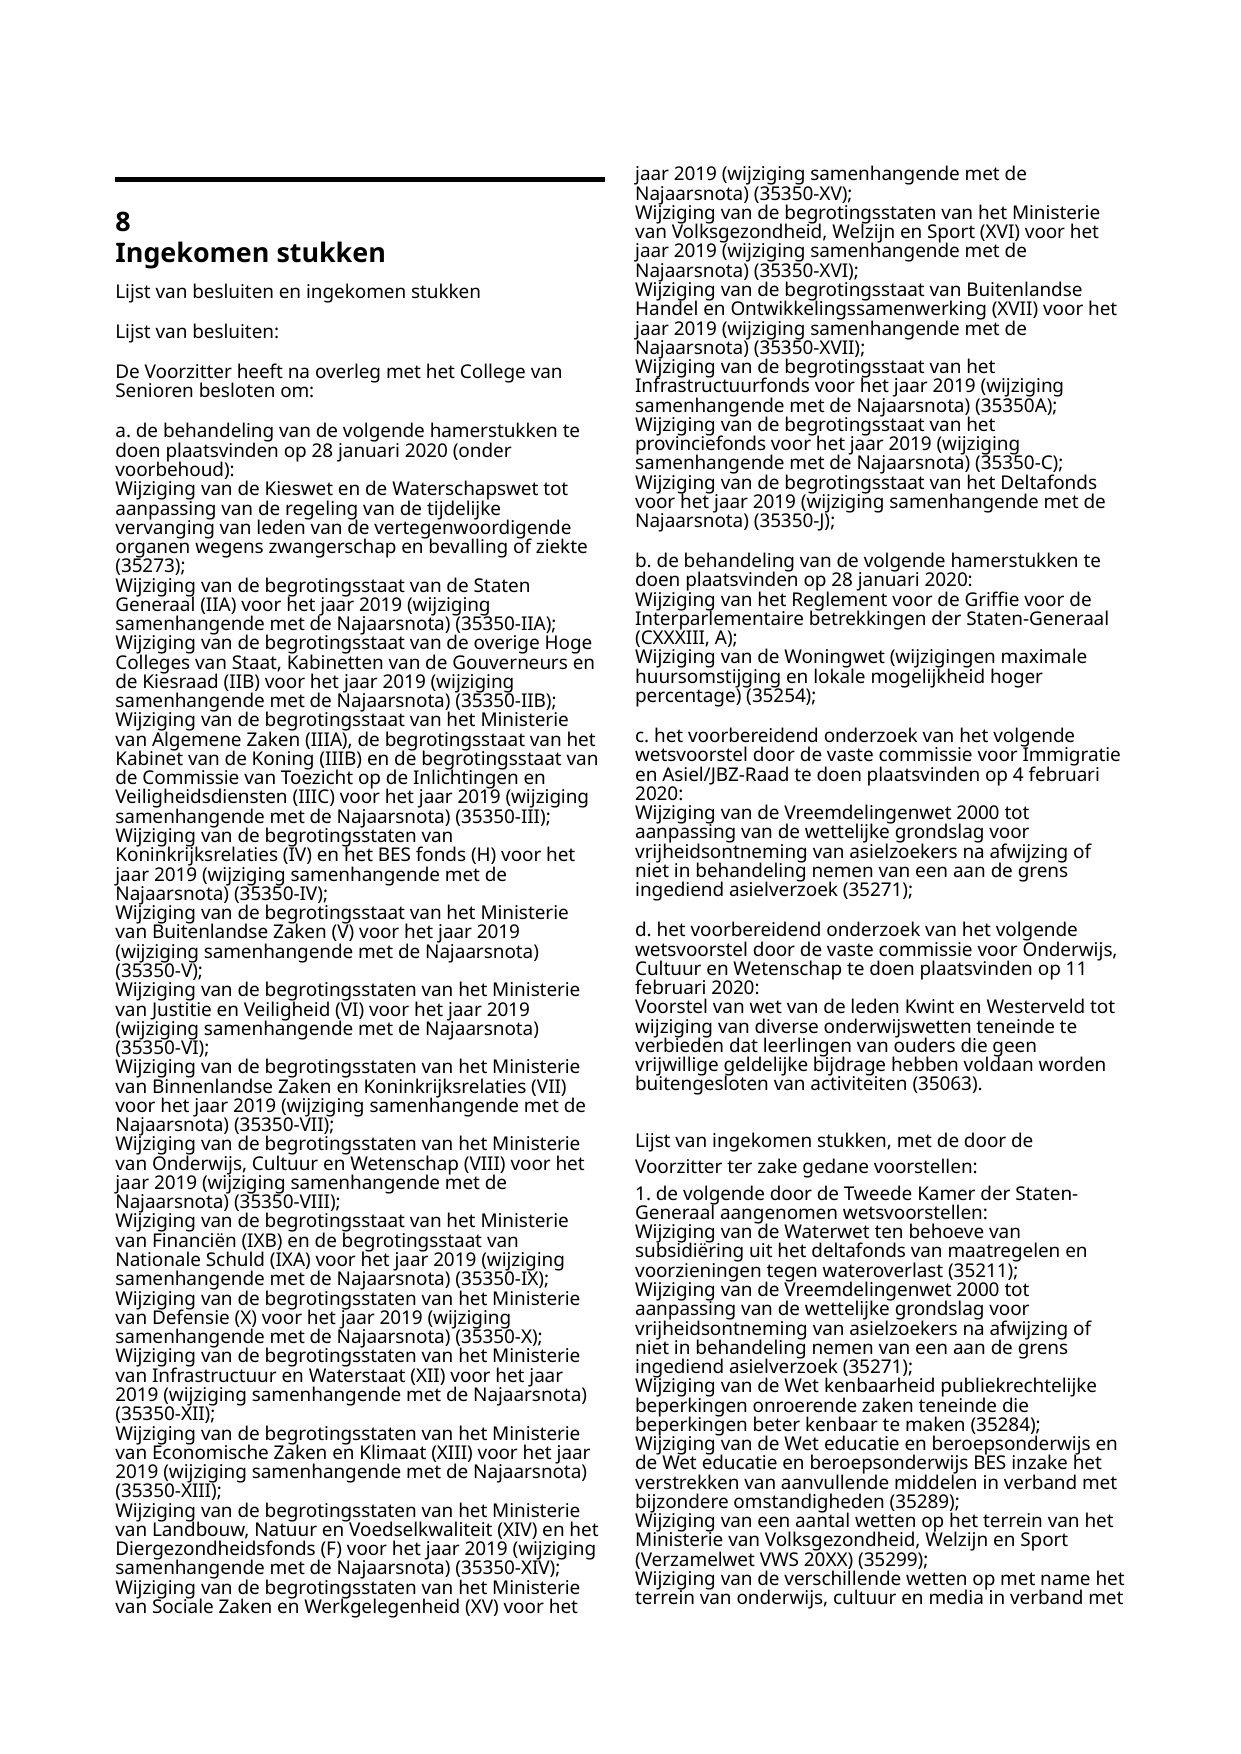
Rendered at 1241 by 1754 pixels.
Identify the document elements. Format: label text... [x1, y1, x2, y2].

text Wijziging van de begrotingsstaat van het Deltafonds voor het jaar 2019 (wijziging samenhangende met de Najaarsnota) (35350-J); [635, 474, 1125, 531]
text Wijziging van de verschillende wetten op met name het terrein van onderwijs, cultuur en media in verband met [635, 1570, 1125, 1608]
text a. de behandeling van de volgende hamerstukken te doen plaatsvinden op 28 januari 2020 (onder voorbehoud): [115, 422, 605, 480]
text Voorstel van wet van de leden Kwint en Westerveld tot wijziging van diverse onderwijswetten teneinde te verbieden dat leerlingen van ouders die geen vrijwillige geldelijke bijdrage hebben voldaan worden buitengesloten van activiteiten (35063). [635, 998, 1125, 1095]
text Wijziging van de Woningwet (wijzigingen maximale huursomstijging en lokale mogelijkheid hoger percentage) (35254); [635, 648, 1125, 706]
text Wijziging van de Kieswet en de Waterschapswet tot aanpassing van de regeling van de tijdelijke vervanging van leden van de vertegenwoordigende organen wegens zwangerschap en bevalling of ziekte (35273); [115, 480, 605, 577]
text Wijziging van de begrotingsstaten van het Ministerie van Binnenlandse Zaken en Koninkrijksrelaties (VII) voor het jaar 2019 (wijziging samenhangende met de Najaarsnota) (35350-VII); [115, 1058, 605, 1135]
text Wijziging van de begrotingsstaat van Buitenlandse Handel en Ontwikkelingssamenwerking (XVII) voor het jaar 2019 (wijziging samenhangende met de Najaarsnota) (35350-XVII); [635, 281, 1125, 358]
text Wijziging van de begrotingsstaten van het Ministerie van Justitie en Veiligheid (VI) voor het jaar 2019 (wijziging samenhangende met de Najaarsnota) (35350-VI); [115, 981, 605, 1058]
text Ingekomen stukken [115, 239, 605, 283]
text c. het voorbereidend onderzoek van het volgende wetsvoorstel door de vaste commissie voor Immigratie en Asiel/JBZ-Raad te doen plaatsvinden op 4 februari 2020: [635, 727, 1125, 804]
text Wijziging van de begrotingsstaten van het Ministerie van Volksgezondheid, Welzijn en Sport (XVI) voor het jaar 2019 (wijziging samenhangende met de Najaarsnota) (35350-XVI); [635, 204, 1125, 281]
text Wijziging van de Wet kenbaarheid publiekrechtelijke beperkingen onroerende zaken teneinde die beperkingen beter kenbaar te maken (35284); [635, 1377, 1125, 1435]
text Wijziging van de begrotingsstaten van het Ministerie van Defensie (X) voor het jaar 2019 (wijziging samenhangende met de Najaarsnota) (35350-X); [115, 1289, 605, 1347]
text jaar 2019 (wijziging samenhangende met de Najaarsnota) (35350-XV); [635, 165, 1125, 204]
text Wijziging van het Reglement voor de Griffie voor de Interparlementaire betrekkingen der Staten-Generaal (CXXXIII, A); [635, 591, 1125, 648]
text Lijst van ingekomen stukken, met de door de Voorzitter ter zake gedane voorstellen: [635, 1127, 1125, 1179]
text Wijziging van de begrotingsstaten van het Ministerie van Economische Zaken en Klimaat (XIII) voor het jaar 2019 (wijziging samenhangende met de Najaarsnota) (35350-XIII); [115, 1424, 605, 1502]
text Wijziging van de begrotingsstaten van het Ministerie van Landbouw, Natuur en Voedselkwaliteit (XIV) en het Diergezondheidsfonds (F) voor het jaar 2019 (wijziging samenhangende met de Najaarsnota) (35350-XIV); [115, 1502, 605, 1579]
text Wijziging van de begrotingsstaat van het Ministerie van Algemene Zaken (IIIA), de begrotingsstaat van het Kabinet van de Koning (IIIB) en de begrotingsstaat van de Commissie van Toezicht op de Inlichtingen en Veiligheidsdiensten (IIIC) voor het jaar 2019 (wijziging samenhangende met de Najaarsnota) (35350-III); [115, 711, 605, 827]
text Wijziging van de begrotingsstaat van het Ministerie van Buitenlandse Zaken (V) voor het jaar 2019 (wijziging samenhangende met de Najaarsnota) (35350-V); [115, 904, 605, 981]
text Wijziging van de begrotingsstaat van de overige Hoge Colleges van Staat, Kabinetten van de Gouverneurs en de Kiesraad (IIB) voor het jaar 2019 (wijziging samenhangende met de Najaarsnota) (35350-IIB); [115, 634, 605, 711]
text d. het voorbereidend onderzoek van het volgende wetsvoorstel door de vaste commissie voor Onderwijs, Cultuur en Wetenschap te doen plaatsvinden op 11 februari 2020: [635, 921, 1125, 998]
text Wijziging van de Waterwet ten behoeve van subsidiëring uit het deltafonds van maatregelen en voorzieningen tegen wateroverlast (35211); [635, 1223, 1125, 1281]
text Wijziging van een aantal wetten op het terrein van het Ministerie van Volksgezondheid, Welzijn en Sport (Verzamelwet VWS 20XX) (35299); [635, 1512, 1125, 1570]
text Wijziging van de Wet educatie en beroepsonderwijs en de Wet educatie en beroepsonderwijs BES inzake het verstrekken van aanvullende middelen in verband met bijzondere omstandigheden (35289); [635, 1435, 1125, 1512]
text Wijziging van de begrotingsstaat van het Ministerie van Financiën (IXB) en de begrotingsstaat van Nationale Schuld (IXA) voor het jaar 2019 (wijziging samenhangende met de Najaarsnota) (35350-IX); [115, 1212, 605, 1289]
text Wijziging van de begrotingsstaten van het Ministerie van Infrastructuur en Waterstaat (XII) voor het jaar 2019 (wijziging samenhangende met de Najaarsnota) (35350-XII); [115, 1347, 605, 1424]
text b. de behandeling van de volgende hamerstukken te doen plaatsvinden op 28 januari 2020: [635, 552, 1125, 591]
text Wijziging van de begrotingsstaat van de Staten Generaal (IIA) voor het jaar 2019 (wijziging samenhangende met de Najaarsnota) (35350-IIA); [115, 577, 605, 634]
text Lijst van besluiten en ingekomen stukken [115, 283, 605, 302]
text Wijziging van de Vreemdelingenwet 2000 tot aanpassing van de wettelijke grondslag voor vrijheidsontneming van asielzoekers na afwijzing of niet in behandeling nemen van een aan de grens ingediend asielverzoek (35271); [635, 1281, 1125, 1377]
text Wijziging van de begrotingsstaat van het provinciefonds voor het jaar 2019 (wijziging samenhangende met de Najaarsnota) (35350-C); [635, 416, 1125, 474]
text De Voorzitter heeft na overleg met het College van Senioren besloten om: [115, 363, 605, 402]
text Wijziging van de begrotingsstaat van het Infrastructuurfonds voor het jaar 2019 (wijziging samenhangende met de Najaarsnota) (35350A); [635, 358, 1125, 416]
text Wijziging van de begrotingsstaten van het Ministerie van Onderwijs, Cultuur en Wetenschap (VIII) voor het jaar 2019 (wijziging samenhangende met de Najaarsnota) (35350-VIII); [115, 1135, 605, 1212]
text Wijziging van de begrotingsstaten van Koninkrijksrelaties (IV) en het BES fonds (H) voor het jaar 2019 (wijziging samenhangende met de Najaarsnota) (35350-IV); [115, 827, 605, 904]
text Lijst van besluiten: [115, 323, 605, 342]
text Wijziging van de begrotingsstaten van het Ministerie van Sociale Zaken en Werkgelegenheid (XV) voor het [115, 1579, 605, 1617]
text Wijziging van de Vreemdelingenwet 2000 tot aanpassing van de wettelijke grondslag voor vrijheidsontneming van asielzoekers na afwijzing of niet in behandeling nemen van een aan de grens ingediend asielverzoek (35271); [635, 804, 1125, 901]
text 1. de volgende door de Tweede Kamer der Staten-Generaal aangenomen wetsvoorstellen: [635, 1184, 1125, 1223]
text 8 [115, 203, 605, 239]
